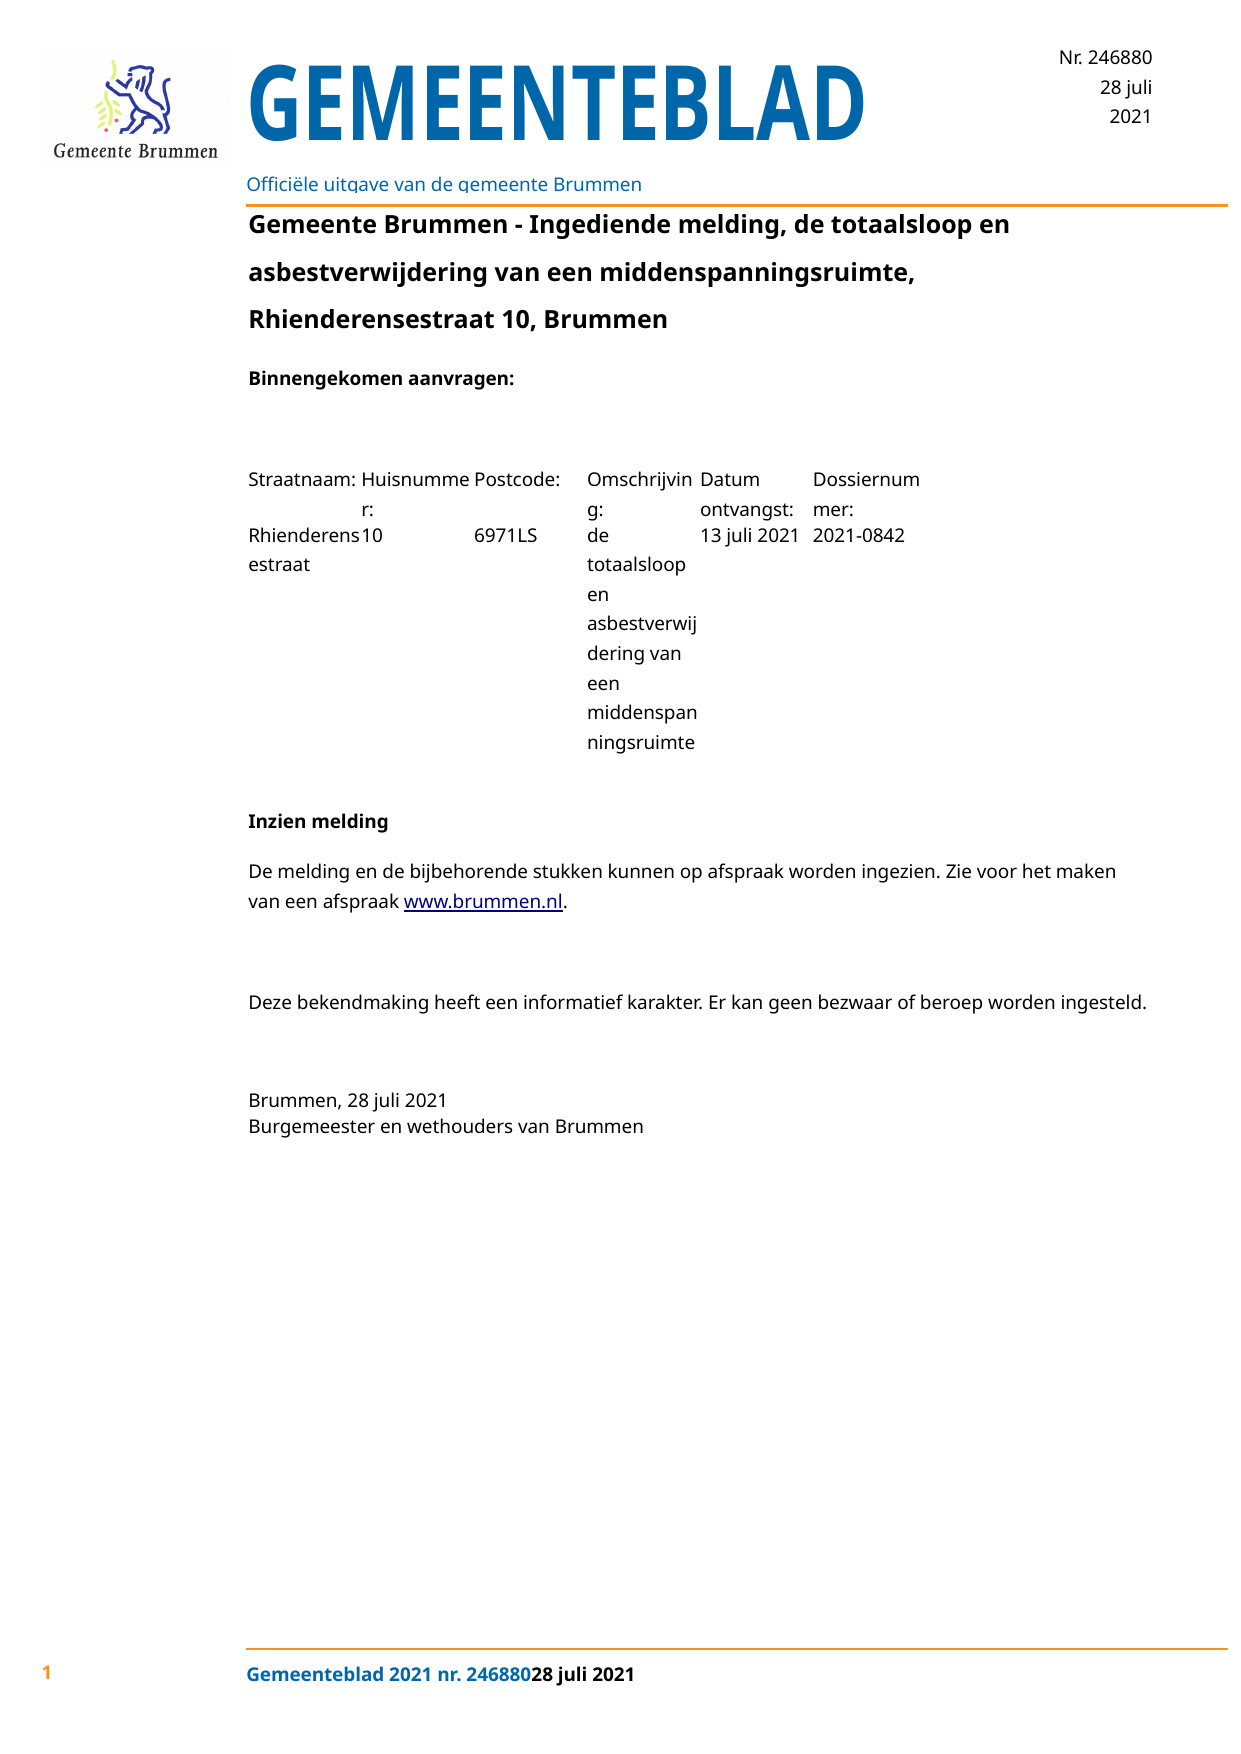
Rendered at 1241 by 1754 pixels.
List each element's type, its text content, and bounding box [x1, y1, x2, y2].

table_cell [926, 522, 1038, 754]
text Binnengekomen aanvragen: [248, 366, 1152, 391]
table_header [926, 466, 1038, 522]
text De melding en de bijbehorende stukken kunnen op afspraak worden ingezien. Zie voor het maken van een afspraak www.brummen.nl. [248, 859, 1152, 914]
table_header Omschrijving: [587, 466, 700, 522]
table_header Dossiernummer: [813, 466, 926, 522]
table_cell [1039, 522, 1152, 754]
picture [41, 47, 231, 172]
text Inzien melding [248, 808, 1152, 834]
table_cell 2021-0842 [813, 522, 926, 754]
table_cell 6971LS [474, 522, 587, 754]
text Deze bekendmaking heeft een informatief karakter. Er kan geen bezwaar of beroep worden ingesteld. [248, 989, 1152, 1015]
table_cell de totaalsloop en asbestverwijdering van een middenspanningsruimte [587, 522, 700, 754]
table_header [1039, 466, 1152, 522]
table_header Straatnaam: [248, 466, 361, 522]
text Brummen, 28 juli 2021 [248, 1087, 1152, 1113]
table_header Datum ontvangst: [700, 466, 813, 522]
table_cell 10 [361, 522, 474, 754]
table_cell Rhienderensestraat [248, 522, 361, 754]
table_header Postcode: [474, 466, 587, 522]
table_header Huisnummer: [361, 466, 474, 522]
text Burgemeester en wethouders van Brummen [248, 1113, 1152, 1139]
table_cell 13 juli 2021 [700, 522, 813, 754]
text Gemeente Brummen - Ingediende melding, de totaalsloop en asbestverwijdering van een middenspanningsruimte, Rhienderensestraat 10, Brummen [248, 207, 1152, 336]
